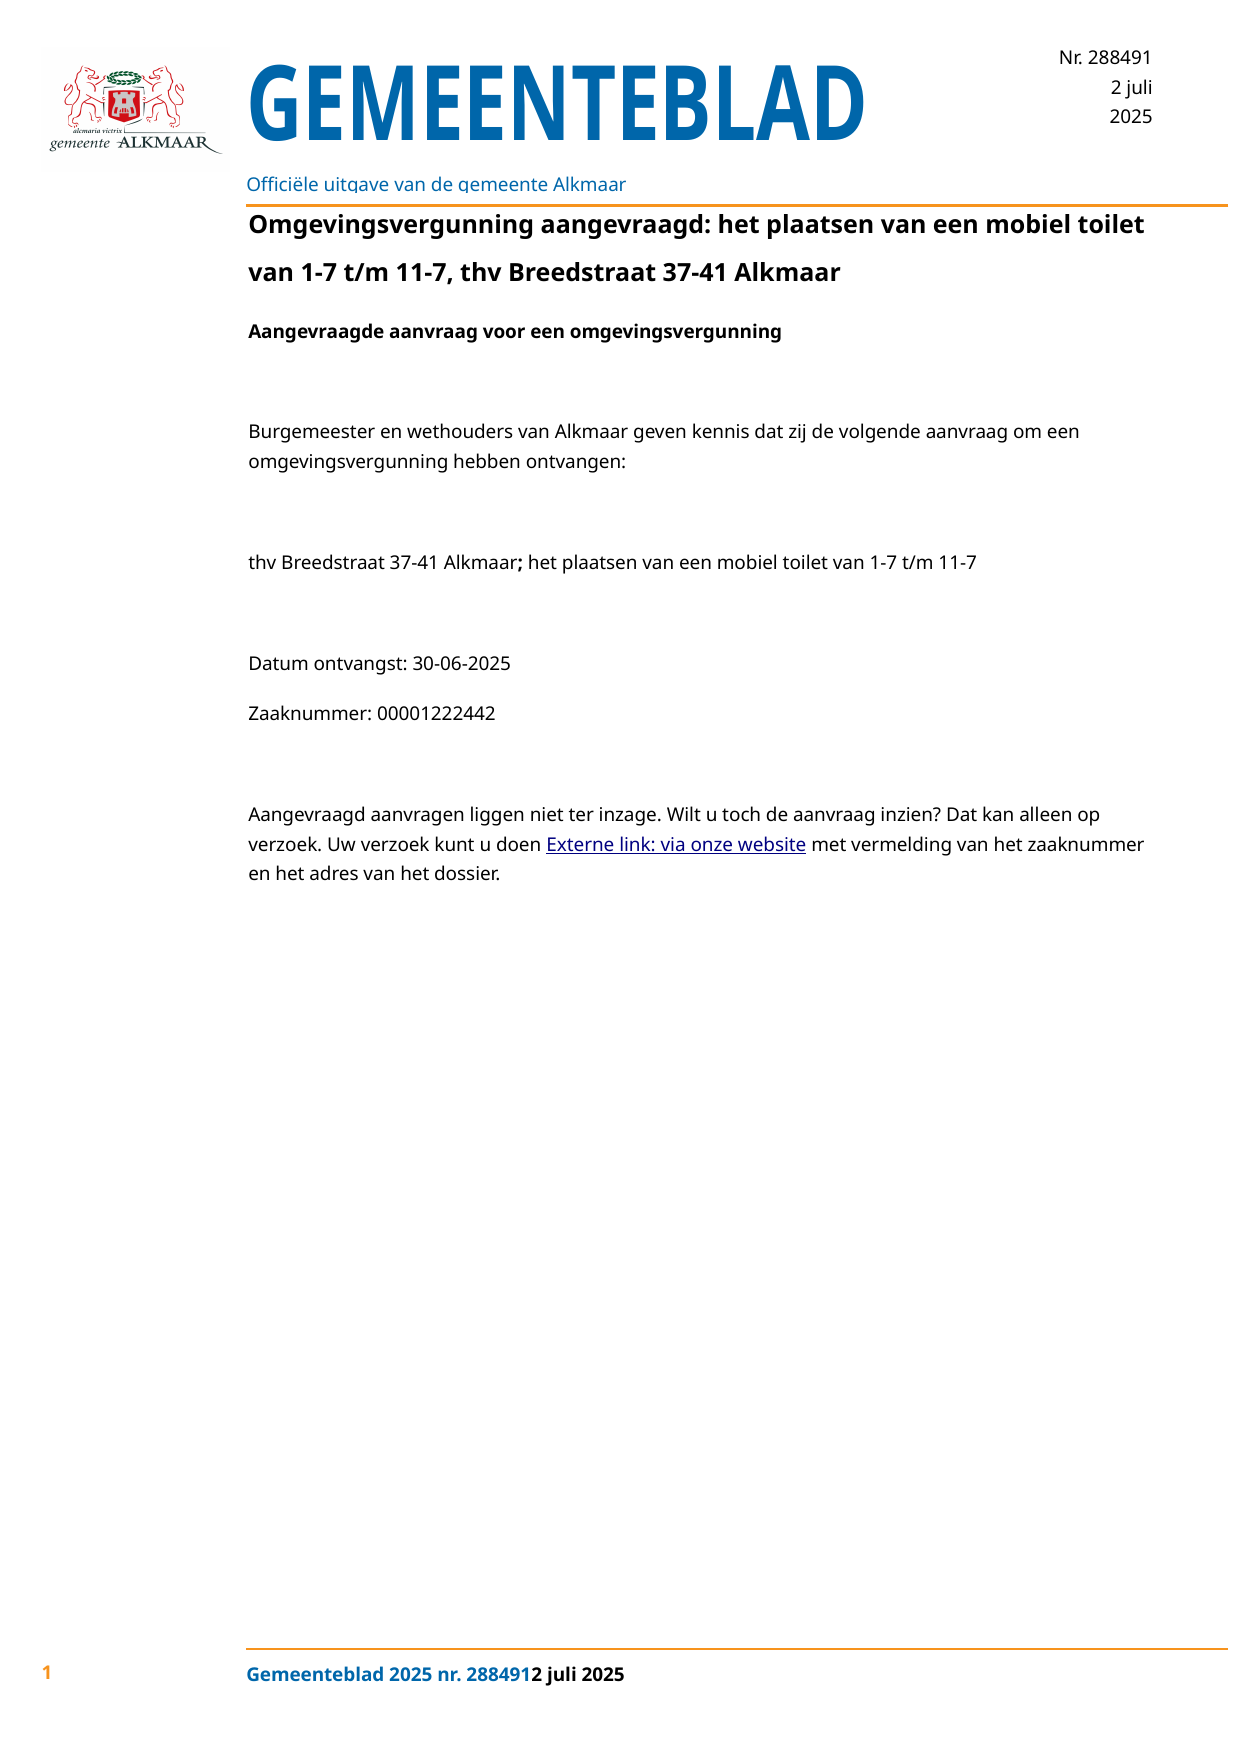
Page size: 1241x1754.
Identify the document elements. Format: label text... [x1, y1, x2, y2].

text Burgemeester en wethouders van Alkmaar geven kennis dat zij de volgende aanvraag om een omgevingsvergunning hebben ontvangen: [248, 419, 1152, 474]
picture [41, 47, 231, 172]
text Omgevingsvergunning aangevraagd: het plaatsen van een mobiel toilet van 1-7 t/m 11-7, thv Breedstraat 37-41 Alkmaar [248, 207, 1152, 288]
text Aangevraagde aanvraag voor een omgevingsvergunning [248, 318, 1152, 344]
text Zaaknummer: 00001222442 [248, 700, 1152, 726]
text Datum ontvangst: 30-06-2025 [248, 650, 1152, 676]
text thv Breedstraat 37-41 Alkmaar; het plaatsen van een mobiel toilet van 1-7 t/m 11-7 [248, 549, 1152, 575]
text Aangevraagd aanvragen liggen niet ter inzage. Wilt u toch de aanvraag inzien? Dat kan alleen op verzoek. Uw verzoek kunt u doen Externe link: via onze website met vermelding van het zaaknummer en het adres van het dossier. [248, 801, 1152, 886]
